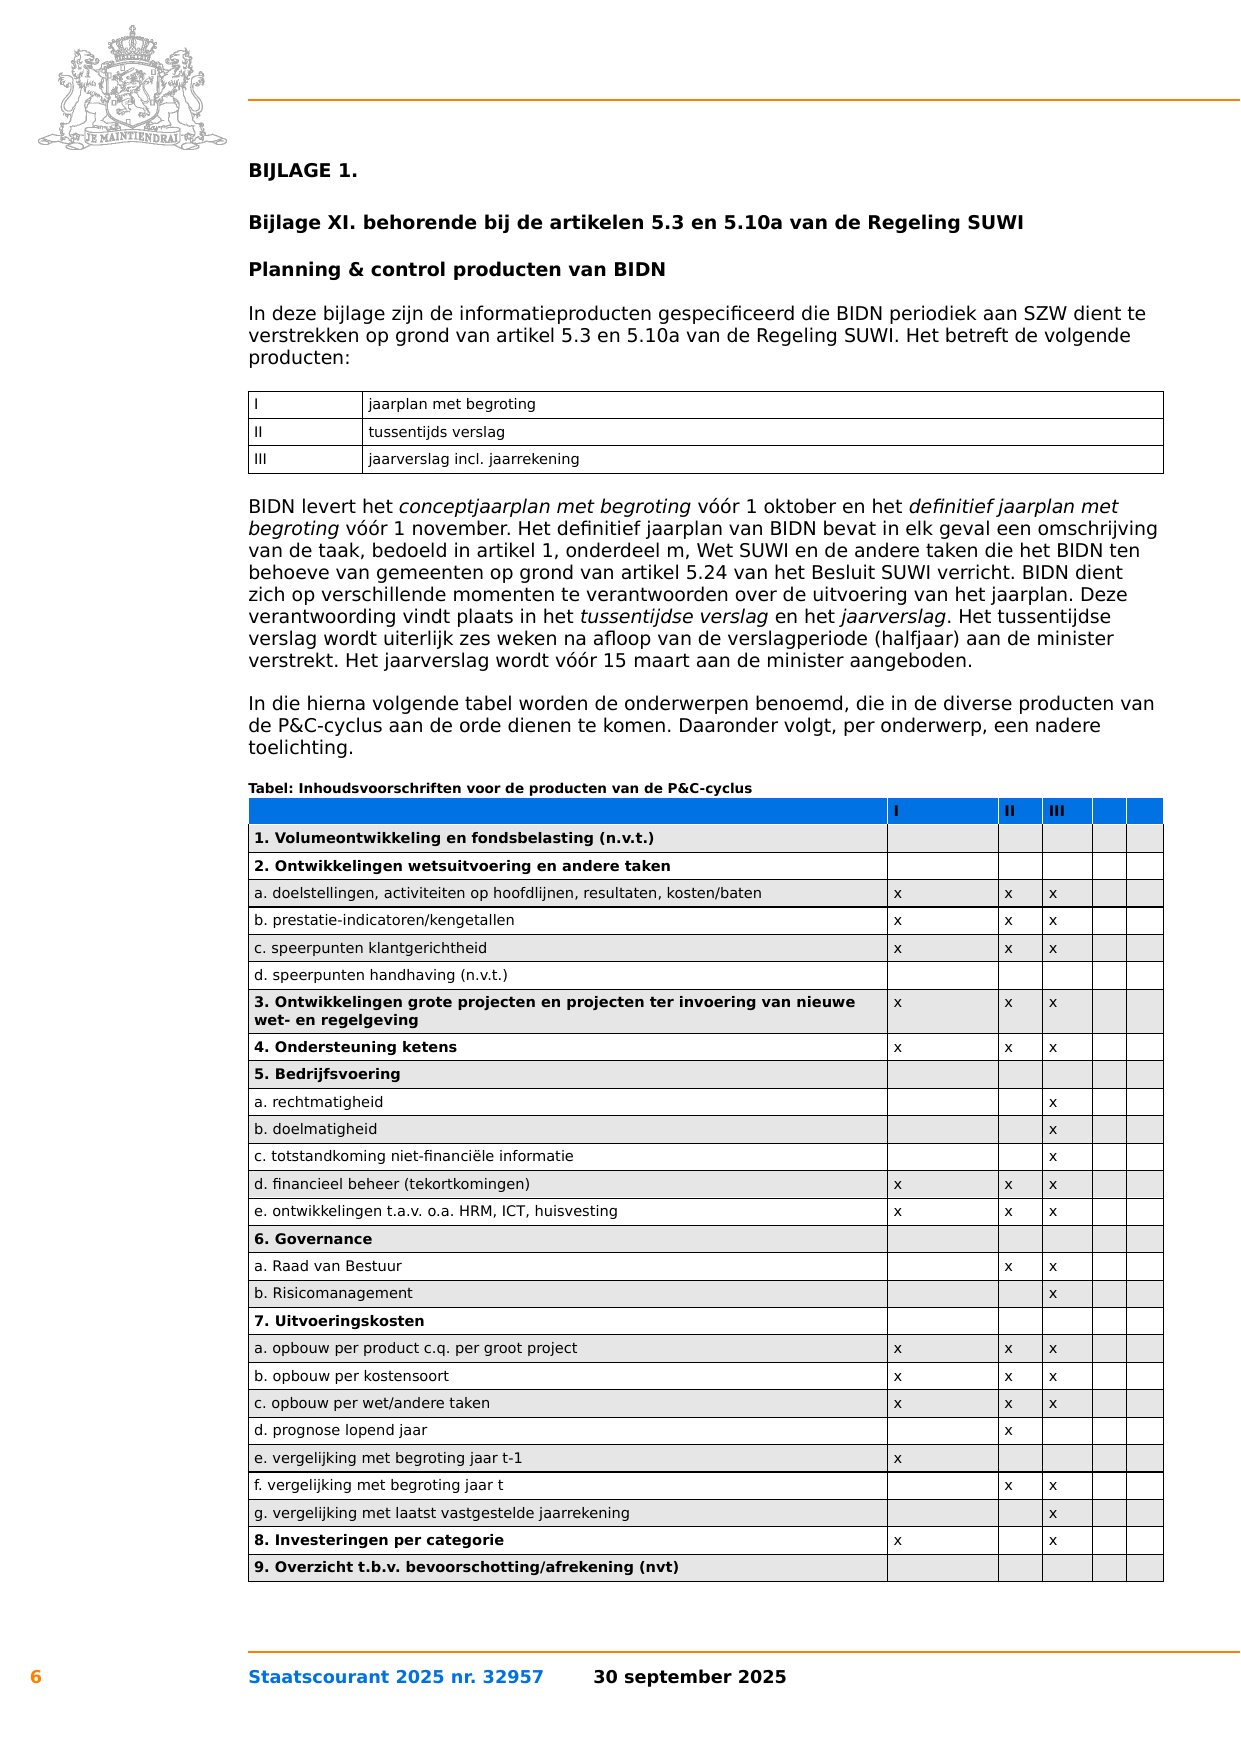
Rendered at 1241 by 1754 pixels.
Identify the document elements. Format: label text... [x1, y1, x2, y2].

table_cell [888, 1116, 998, 1143]
table_cell x [1043, 880, 1092, 906]
table_cell x [888, 990, 998, 1033]
table_cell [888, 1089, 998, 1115]
table_cell x [888, 1335, 998, 1362]
table_cell [888, 825, 998, 852]
table_cell g. vergelijking met laatst vastgestelde jaarrekening [249, 1500, 887, 1526]
table_cell x [999, 1363, 1042, 1389]
table_cell x [888, 1171, 998, 1197]
table_cell x [1043, 1089, 1092, 1115]
table_cell x [1043, 1500, 1092, 1526]
table_cell 8. Investeringen per categorie [249, 1527, 887, 1553]
table_cell d. speerpunten handhaving (n.v.t.) [249, 962, 887, 989]
table_cell x [999, 990, 1042, 1033]
table_cell b. doelmatigheid [249, 1116, 887, 1143]
table_cell x [1043, 935, 1092, 961]
table_cell [888, 853, 998, 879]
table_cell [1043, 1418, 1092, 1444]
table_cell x [1043, 1116, 1092, 1143]
table_cell [1093, 798, 1126, 824]
table_cell [1093, 1281, 1126, 1307]
table_cell [1093, 1061, 1126, 1088]
table_cell [1093, 1089, 1126, 1115]
table_cell [1093, 1363, 1126, 1389]
table_cell [999, 1144, 1042, 1170]
table_cell II [999, 798, 1042, 824]
table_cell [1093, 1390, 1126, 1417]
table_cell 4. Ondersteuning ketens [249, 1034, 887, 1060]
table_cell b. Risicomanagement [249, 1281, 887, 1307]
table_cell b. opbouw per kostensoort [249, 1363, 887, 1389]
table_cell x [1043, 1281, 1092, 1307]
table_cell [888, 962, 998, 989]
table_cell [1127, 1281, 1163, 1307]
table_cell c. totstandkoming niet-financiële informatie [249, 1144, 887, 1170]
table_cell [888, 1555, 998, 1581]
table_cell [1093, 990, 1126, 1033]
table_cell [1093, 1527, 1126, 1553]
table_cell [1127, 1473, 1163, 1499]
table_cell a. Raad van Bestuur [249, 1253, 887, 1279]
table_cell x [888, 880, 998, 906]
table_cell x [999, 1253, 1042, 1279]
table_cell [1043, 1308, 1092, 1334]
table_cell x [999, 1171, 1042, 1197]
table_cell x [999, 1199, 1042, 1225]
table_cell [1127, 798, 1163, 824]
table_cell [1127, 962, 1163, 989]
table_cell 1. Volumeontwikkeling en fondsbelasting (n.v.t.) [249, 825, 887, 852]
table_cell [999, 1308, 1042, 1334]
table_cell 9. Overzicht t.b.v. bevoorschotting/afrekening (nvt) [249, 1555, 887, 1581]
table_cell [1127, 1555, 1163, 1581]
table_cell x [1043, 1363, 1092, 1389]
table_cell x [1043, 1199, 1092, 1225]
table_cell x [1043, 1144, 1092, 1170]
table_cell x [999, 1473, 1042, 1499]
table_cell 3. Ontwikkelingen grote projecten en projecten ter invoering van nieuwe wet- en regelgeving [249, 990, 887, 1033]
table_cell jaarverslag incl. jaarrekening [363, 446, 1163, 473]
table_cell x [999, 1034, 1042, 1060]
table_cell 7. Uitvoeringskosten [249, 1308, 887, 1334]
table_cell [999, 1527, 1042, 1553]
table_cell [1127, 1390, 1163, 1417]
table_cell 2. Ontwikkelingen wetsuitvoering en andere taken [249, 853, 887, 879]
table_cell 6. Governance [249, 1226, 887, 1252]
table_cell [1093, 1116, 1126, 1143]
table_cell [1093, 1335, 1126, 1362]
table_cell [1127, 1527, 1163, 1553]
table_cell [1043, 1226, 1092, 1252]
table_cell [1127, 853, 1163, 879]
table_cell [888, 1281, 998, 1307]
table_cell I [888, 798, 998, 824]
table_cell [999, 825, 1042, 852]
table_cell x [1043, 1171, 1092, 1197]
table_cell a. opbouw per product c.q. per groot project [249, 1335, 887, 1362]
table_cell [888, 1500, 998, 1526]
table_cell [888, 1144, 998, 1170]
table_cell x [1043, 908, 1092, 934]
table_cell x [1043, 1253, 1092, 1279]
table_cell f. vergelijking met begroting jaar t [249, 1473, 887, 1499]
table_cell x [888, 1034, 998, 1060]
table_cell [1093, 962, 1126, 989]
table_cell [1127, 1253, 1163, 1279]
table_cell [999, 1555, 1042, 1581]
table_cell e. vergelijking met begroting jaar t-1 [249, 1445, 887, 1471]
table_cell [1093, 1500, 1126, 1526]
table_cell [999, 1281, 1042, 1307]
table_cell x [1043, 1335, 1092, 1362]
table_cell [1127, 1308, 1163, 1334]
table_cell [1093, 1473, 1126, 1499]
table_cell [1127, 990, 1163, 1033]
table_cell [1127, 1116, 1163, 1143]
table_cell [1127, 1089, 1163, 1115]
table_cell [1093, 1171, 1126, 1197]
table_cell x [999, 908, 1042, 934]
table_cell [888, 1226, 998, 1252]
table_cell III [249, 446, 362, 473]
table_cell [1043, 853, 1092, 879]
table_cell x [1043, 1527, 1092, 1553]
table_cell [1043, 962, 1092, 989]
table_cell tussentijds verslag [363, 419, 1163, 445]
table_cell x [999, 935, 1042, 961]
table_cell [1127, 935, 1163, 961]
table_cell x [999, 1335, 1042, 1362]
text BIDN levert het conceptjaarplan met begroting vóór 1 oktober en het definitief jaarplan met begroting vóór 1 november. Het definitief jaarplan van BIDN bevat in elk geval een omschrijving van de taak, bedoeld in artikel 1, onderdeel m, Wet SUWI en de andere taken die het BIDN ten behoeve van gemeenten op grond van artikel 5.24 van het Besluit SUWI verricht. BIDN dient zich op verschillende momenten te verantwoorden over de uitvoering van het jaarplan. Deze verantwoording vindt plaats in het tussentijdse verslag en het jaarverslag. Het tussentijdse verslag wordt uiterlijk zes weken na afloop van de verslagperiode (halfjaar) aan de minister verstrekt. Het jaarverslag wordt vóór 15 maart aan de minister aangeboden. [248, 496, 1163, 671]
table_cell b. prestatie-indicatoren/kengetallen [249, 908, 887, 934]
table_cell [1043, 1555, 1092, 1581]
table_cell [999, 1226, 1042, 1252]
table_cell [1127, 1144, 1163, 1170]
table_cell a. doelstellingen, activiteiten op hoofdlijnen, resultaten, kosten/baten [249, 880, 887, 906]
table_cell [999, 1116, 1042, 1143]
table_cell [999, 1061, 1042, 1088]
table_cell [1093, 1253, 1126, 1279]
picture [38, 25, 227, 150]
table_cell [888, 1308, 998, 1334]
table_cell d. financieel beheer (tekortkomingen) [249, 1171, 887, 1197]
table_cell [249, 798, 887, 824]
table_cell [1127, 1363, 1163, 1389]
table_cell [888, 1473, 998, 1499]
table_cell a. rechtmatigheid [249, 1089, 887, 1115]
table_cell x [999, 1390, 1042, 1417]
table_cell x [999, 1418, 1042, 1444]
table_cell [999, 1089, 1042, 1115]
table_cell [1127, 1199, 1163, 1225]
table_cell [1043, 1061, 1092, 1088]
text In die hierna volgende tabel worden de onderwerpen benoemd, die in de diverse producten van de P&C-cyclus aan de orde dienen te komen. Daaronder volgt, per onderwerp, een nadere toelichting. [248, 693, 1163, 759]
table_cell x [888, 1199, 998, 1225]
table_cell [1093, 1199, 1126, 1225]
table_cell [999, 853, 1042, 879]
table_cell [1043, 1445, 1092, 1471]
table_cell x [1043, 1473, 1092, 1499]
table_cell [1043, 825, 1092, 852]
table_cell [1093, 825, 1126, 852]
text Planning & control producten van BIDN [248, 259, 1163, 281]
table_header I [249, 392, 362, 418]
table_cell c. speerpunten klantgerichtheid [249, 935, 887, 961]
table_cell [1093, 1418, 1126, 1444]
table_cell [1127, 880, 1163, 906]
table_cell [1093, 1226, 1126, 1252]
table_cell x [888, 1363, 998, 1389]
table_cell [1093, 1034, 1126, 1060]
table_cell x [1043, 990, 1092, 1033]
table_cell x [888, 1445, 998, 1471]
table_cell d. prognose lopend jaar [249, 1418, 887, 1444]
table_cell x [1043, 1390, 1092, 1417]
table_cell x [999, 880, 1042, 906]
table_cell x [888, 1527, 998, 1553]
table_cell c. opbouw per wet/andere taken [249, 1390, 887, 1417]
table_cell [1093, 1445, 1126, 1471]
table_cell [1127, 1034, 1163, 1060]
table_cell II [249, 419, 362, 445]
text In deze bijlage zijn de informatieproducten gespecificeerd die BIDN periodiek aan SZW dient te verstrekken op grond van artikel 5.3 en 5.10a van de Regeling SUWI. Het betreft de volgende producten: [248, 303, 1163, 369]
table_cell x [888, 908, 998, 934]
subtitle BIJLAGE 1. [248, 160, 1163, 182]
table_cell 5. Bedrijfsvoering [249, 1061, 887, 1088]
table_cell [999, 962, 1042, 989]
table_cell [1127, 1061, 1163, 1088]
table_cell x [888, 1390, 998, 1417]
table_cell [1127, 1445, 1163, 1471]
table_cell [888, 1061, 998, 1088]
table_cell [1127, 908, 1163, 934]
table_cell x [1043, 1034, 1092, 1060]
table_cell [1127, 1226, 1163, 1252]
table_cell [1093, 853, 1126, 879]
table_cell [1127, 1335, 1163, 1362]
table_cell e. ontwikkelingen t.a.v. o.a. HRM, ICT, huisvesting [249, 1199, 887, 1225]
table_cell [888, 1418, 998, 1444]
table_cell [1127, 825, 1163, 852]
table_cell [999, 1445, 1042, 1471]
table_header Tabel: Inhoudsvoorschriften voor de producten van de P&C-cyclus [248, 781, 1163, 797]
table_cell [999, 1500, 1042, 1526]
table_cell [1093, 908, 1126, 934]
table_cell [888, 1253, 998, 1279]
table_cell [1093, 1308, 1126, 1334]
table_header jaarplan met begroting [363, 392, 1163, 418]
table_cell [1093, 1555, 1126, 1581]
table_cell [1093, 1144, 1126, 1170]
table_cell x [888, 935, 998, 961]
table_cell [1127, 1171, 1163, 1197]
subtitle Bijlage XI. behorende bij de artikelen 5.3 en 5.10a van de Regeling SUWI [248, 212, 1163, 234]
table_cell [1127, 1418, 1163, 1444]
table_cell [1093, 935, 1126, 961]
table_cell III [1043, 798, 1092, 824]
table_cell [1093, 880, 1126, 906]
table_cell [1127, 1500, 1163, 1526]
